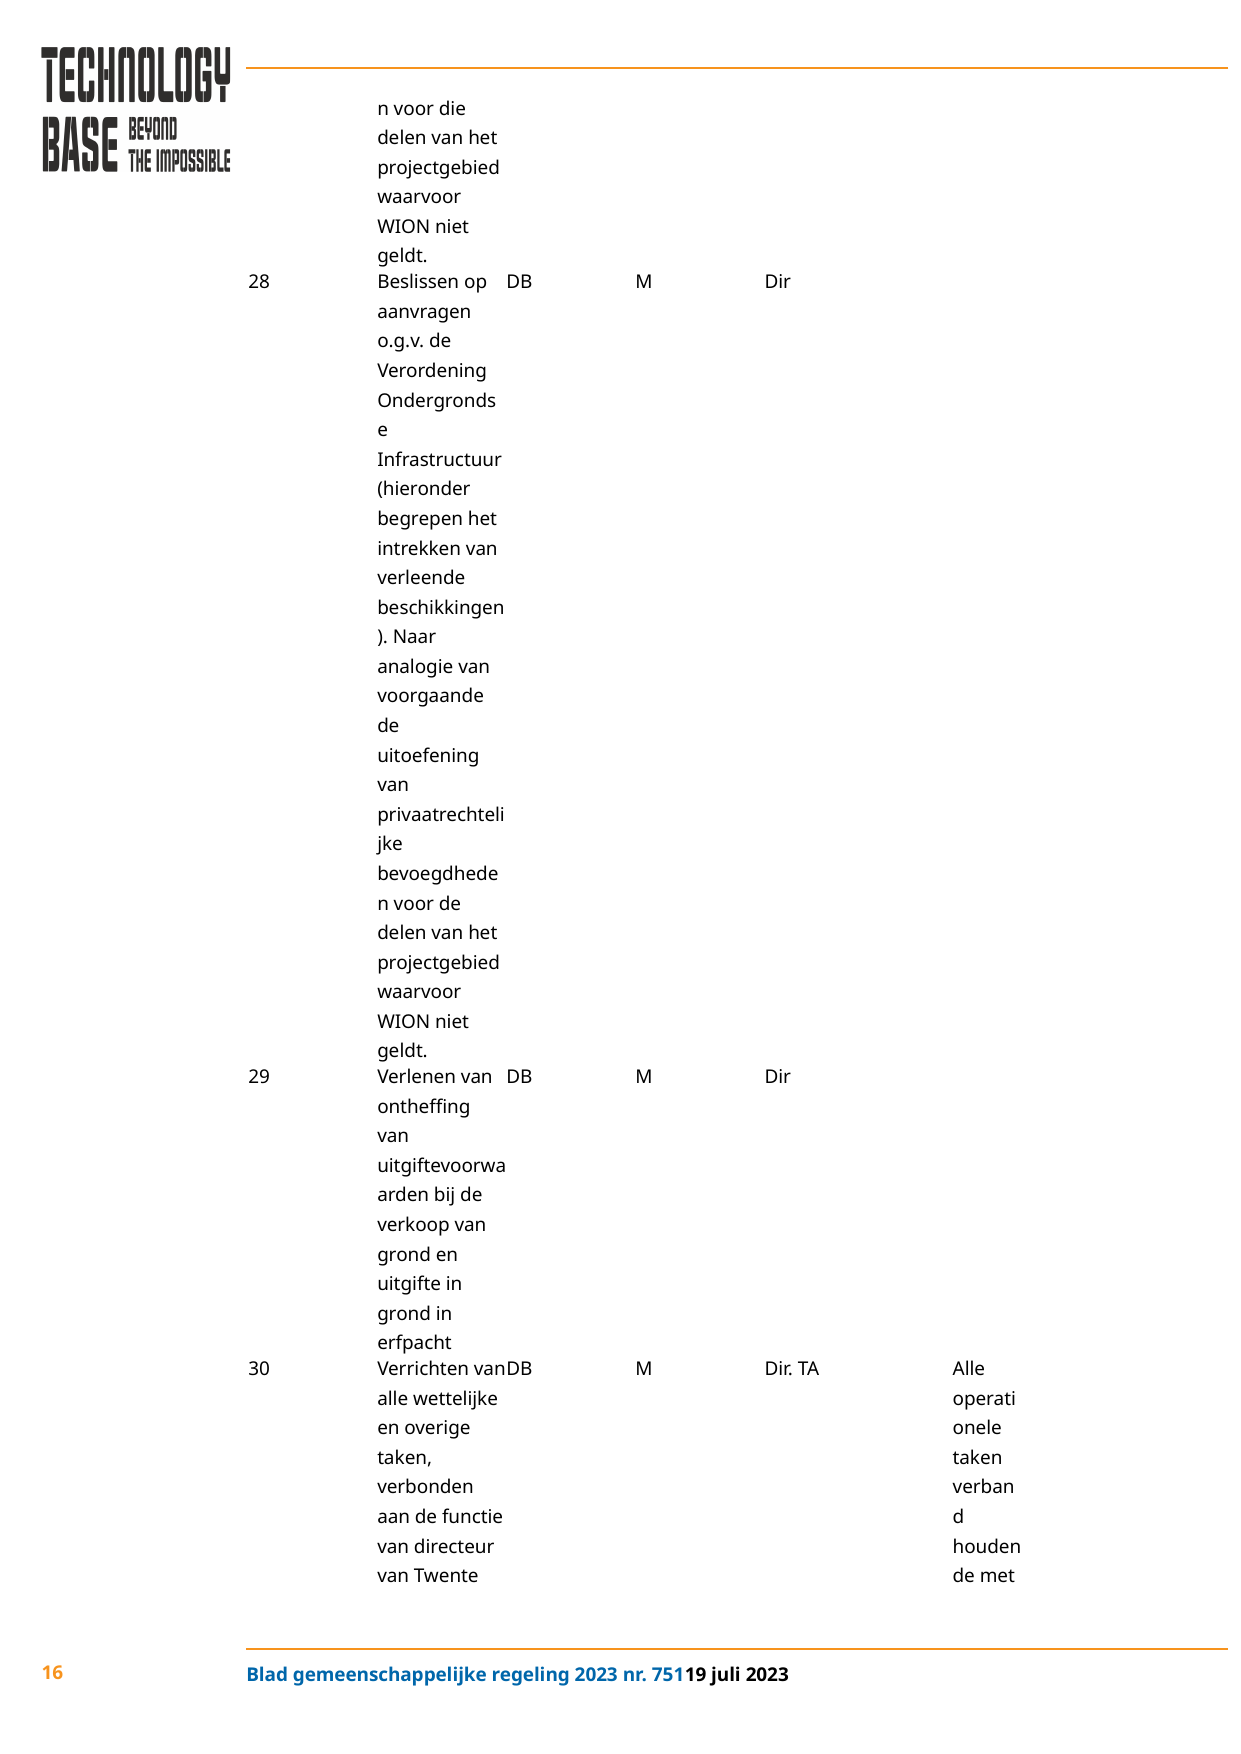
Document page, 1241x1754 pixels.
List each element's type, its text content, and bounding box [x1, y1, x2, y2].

table_cell Dir [764, 1063, 893, 1355]
table_cell [764, 95, 893, 268]
table_cell [894, 1063, 1022, 1355]
table_cell Alle operationele taken verband houdende met [894, 1355, 1022, 1588]
table_cell [1023, 1063, 1152, 1355]
table_cell n voor die delen van het projectgebied waarvoor WION niet geldt. [377, 95, 506, 268]
table_cell [635, 95, 764, 268]
table_cell M [635, 1063, 764, 1355]
table_cell M [635, 1355, 764, 1588]
table_cell [894, 269, 1022, 1063]
table_cell Dir. TA [764, 1355, 893, 1588]
table_cell [894, 95, 1022, 268]
picture [41, 47, 231, 172]
table_cell 28 [248, 269, 377, 1063]
table_cell M [635, 269, 764, 1063]
table_cell [1023, 95, 1152, 268]
table_cell [506, 95, 635, 268]
table_cell 30 [248, 1355, 377, 1588]
table_cell DB [506, 1063, 635, 1355]
table_cell DB [506, 1355, 635, 1588]
table_cell Beslissen op aanvragen o.g.v. de Verordening Ondergrondse Infrastructuur (hieronder begrepen het intrekken van verleende beschikkingen). Naar analogie van voorgaande de uitoefening van privaatrechtelijke bevoegdheden voor de delen van het projectgebied waarvoor WION niet geldt. [377, 269, 506, 1063]
table_cell [1023, 269, 1152, 1063]
table_cell DB [506, 269, 635, 1063]
table_cell [1023, 1355, 1152, 1588]
table_cell Verrichten van alle wettelijke en overige taken, verbonden aan de functie van directeur van Twente [377, 1355, 506, 1588]
table_cell Dir [764, 269, 893, 1063]
table_cell 29 [248, 1063, 377, 1355]
table_cell [248, 95, 377, 268]
table_cell Verlenen van ontheffing van uitgiftevoorwaarden bij de verkoop van grond en uitgifte in grond in erfpacht [377, 1063, 506, 1355]
